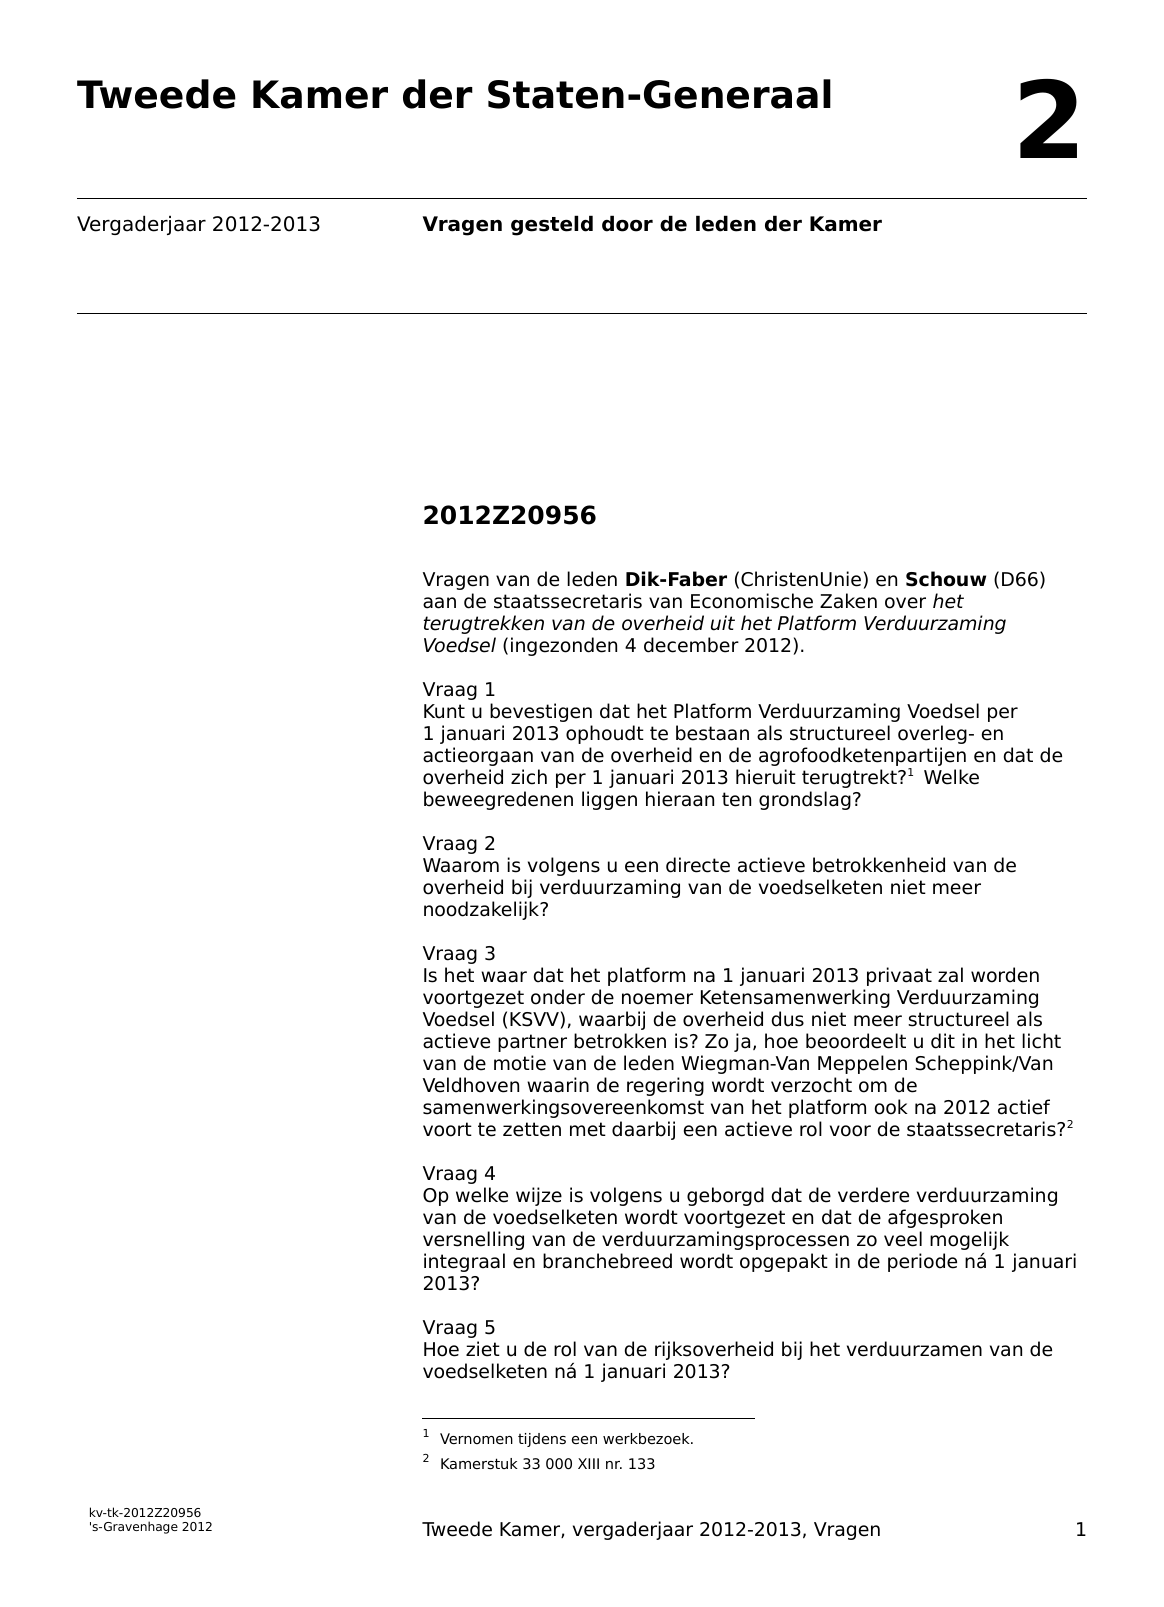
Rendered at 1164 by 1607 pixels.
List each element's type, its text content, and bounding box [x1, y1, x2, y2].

table_cell Vergaderjaar 2012-2013 [77, 199, 422, 313]
table_header 2 [886, 59, 1087, 198]
text Vernomen tijdens een werkbezoek. [422, 1427, 1087, 1449]
text Op welke wijze is volgens u geborgd dat de verdere verduurzaming van de voedselketen wordt voortgezet en dat de afgesproken versnelling van de verduurzamingsprocessen zo veel mogelijk integraal en branchebreed wordt opgepakt in de periode ná 1 januari 2013? [422, 1185, 1087, 1295]
text Kunt u bevestigen dat het Platform Verduurzaming Voedsel per 1 januari 2013 ophoudt te bestaan als structureel overleg- en actieorgaan van de overheid en de agrofoodketenpartijen en dat de overheid zich per 1 januari 2013 hieruit terugtrekt? Welke beweegredenen liggen hieraan ten grondslag? [422, 701, 1087, 811]
text Kamerstuk 33 000 XIII nr. 133 [422, 1452, 1087, 1474]
text 's-Gravenhage 2012 [88, 1520, 323, 1534]
text Vraag 5 [422, 1317, 1087, 1339]
text 2012Z20956 [422, 501, 1087, 531]
text Waarom is volgens u een directe actieve betrokkenheid van de overheid bij verduurzaming van de voedselketen niet meer noodzakelijk? [422, 855, 1087, 921]
table_header Tweede Kamer der Staten-Generaal [77, 59, 886, 198]
text Vraag 2 [422, 833, 1087, 855]
text Vragen van de leden Dik-Faber (ChristenUnie) en Schouw (D66) aan de staatssecretaris van Economische Zaken over het terugtrekken van de overheid uit het Platform Verduurzaming Voedsel (ingezonden 4 december 2012). [422, 569, 1087, 657]
text Vraag 1 [422, 679, 1087, 701]
text Vraag 4 [422, 1163, 1087, 1185]
text kv-tk-2012Z20956 [88, 1506, 323, 1520]
text Is het waar dat het platform na 1 januari 2013 privaat zal worden voortgezet onder de noemer Ketensamenwerking Verduurzaming Voedsel (KSVV), waarbij de overheid dus niet meer structureel als actieve partner betrokken is? Zo ja, hoe beoordeelt u dit in het licht van de motie van de leden Wiegman-Van Meppelen Scheppink/Van Veldhoven waarin de regering wordt verzocht om de samenwerkingsovereenkomst van het platform ook na 2012 actief voort te zetten met daarbij een actieve rol voor de staatssecretaris? [422, 965, 1087, 1141]
table_cell Vragen gesteld door de leden der Kamer [422, 199, 1087, 313]
text Vraag 3 [422, 943, 1087, 965]
text Hoe ziet u de rol van de rijksoverheid bij het verduurzamen van de voedselketen ná 1 januari 2013? [422, 1339, 1087, 1383]
